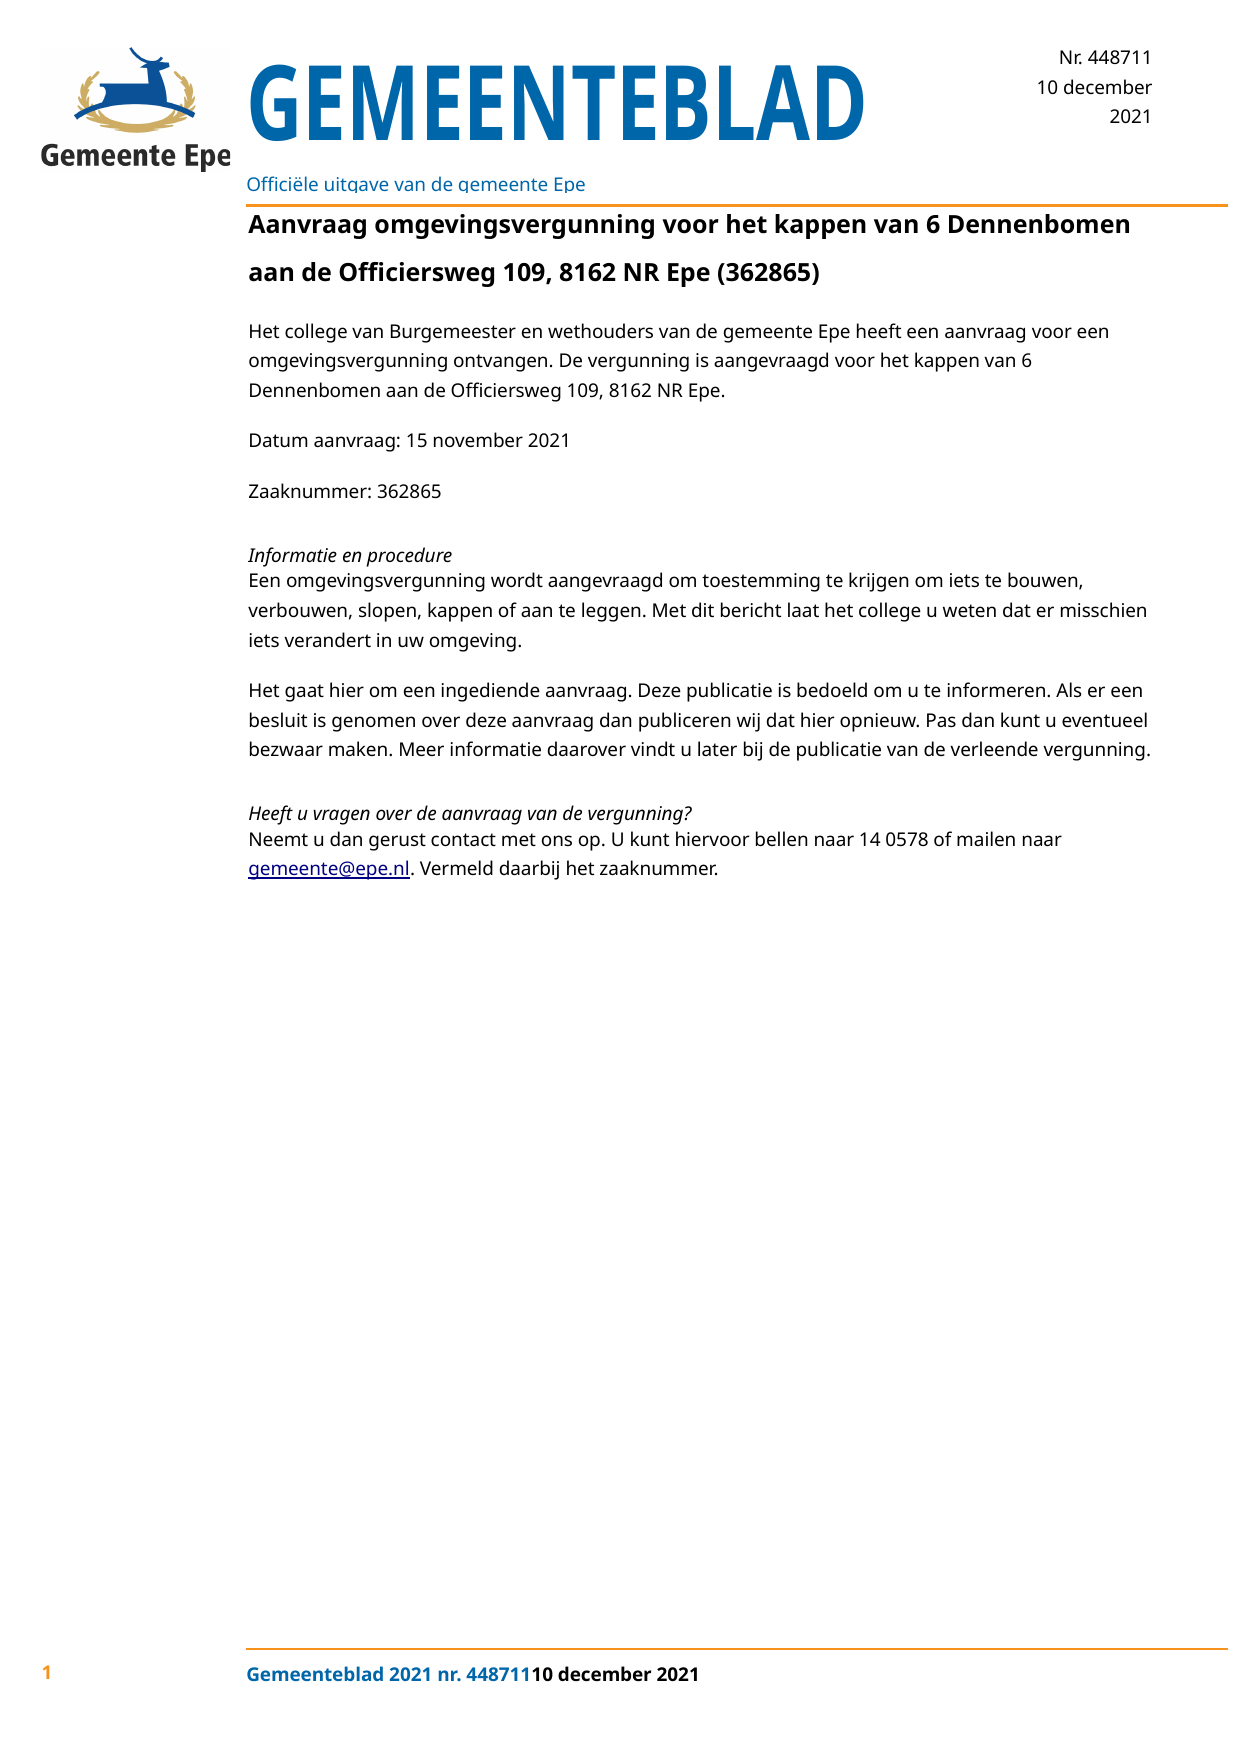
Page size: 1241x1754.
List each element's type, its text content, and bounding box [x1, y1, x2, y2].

text Neemt u dan gerust contact met ons op. U kunt hiervoor bellen naar 14 0578 of mailen naar gemeente@epe.nl. Vermeld daarbij het zaaknummer. [248, 826, 1152, 881]
text Het gaat hier om een ingediende aanvraag. Deze publicatie is bedoeld om u te informeren. Als er een besluit is genomen over deze aanvraag dan publiceren wij dat hier opnieuw. Pas dan kunt u eventueel bezwaar maken. Meer informatie daarover vindt u later bij de publicatie van de verleende vergunning. [248, 677, 1152, 762]
text Aanvraag omgevingsvergunning voor het kappen van 6 Dennenbomen aan de Officiersweg 109, 8162 NR Epe (362865) [248, 207, 1152, 288]
text Heeft u vragen over de aanvraag van de vergunning? [248, 800, 1152, 826]
text Datum aanvraag: 15 november 2021 [248, 427, 1152, 453]
text Zaaknummer: 362865 [248, 478, 1152, 504]
text Een omgevingsvergunning wordt aangevraagd om toestemming te krijgen om iets te bouwen, verbouwen, slopen, kappen of aan te leggen. Met dit bericht laat het college u weten dat er misschien iets verandert in uw omgeving. [248, 568, 1152, 652]
text Het college van Burgemeester en wethouders van de gemeente Epe heeft een aanvraag voor een omgevingsvergunning ontvangen. De vergunning is aangevraagd voor het kappen van 6 Dennenbomen aan de Officiersweg 109, 8162 NR Epe. [248, 318, 1152, 403]
picture [41, 47, 231, 172]
text Informatie en procedure [248, 542, 1152, 568]
